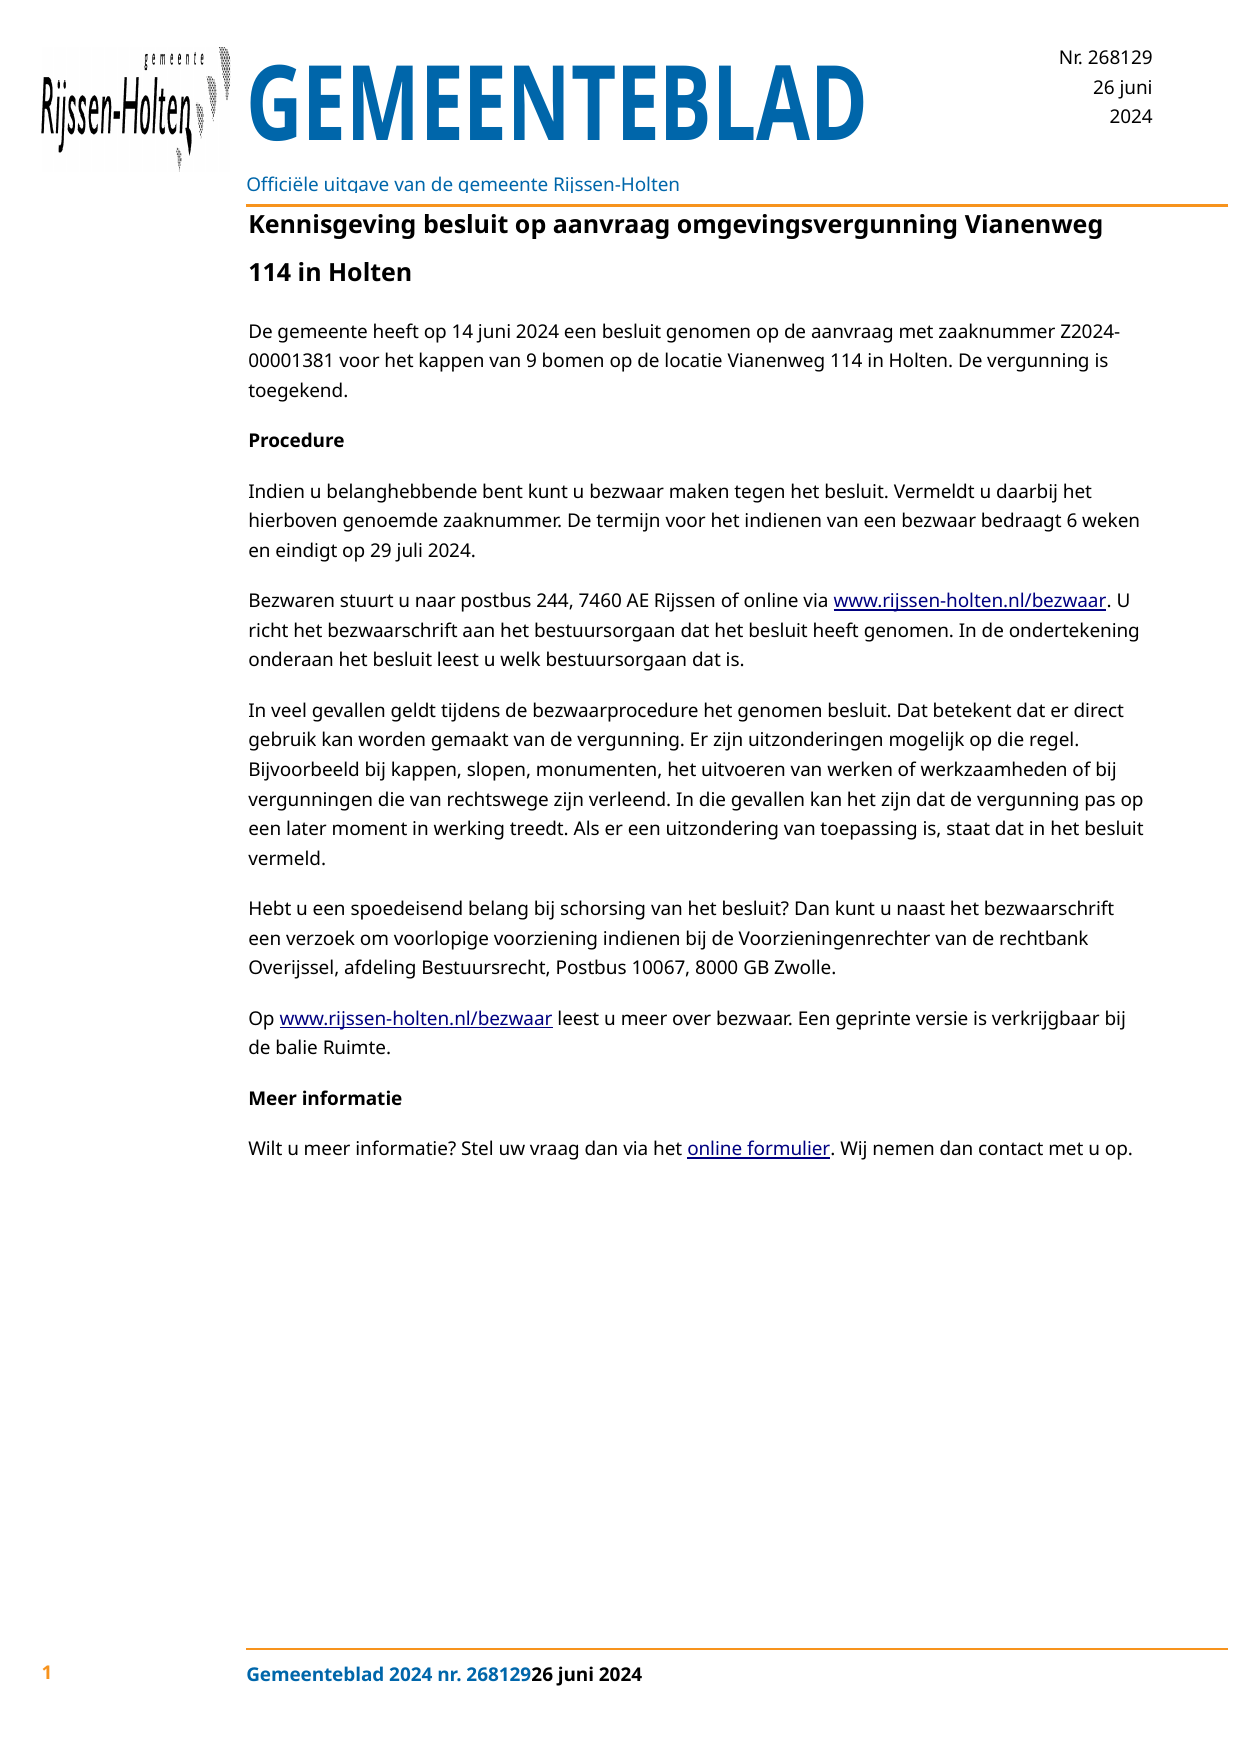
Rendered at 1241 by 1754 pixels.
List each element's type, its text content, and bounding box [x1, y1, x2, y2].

text In veel gevallen geldt tijdens de bezwaarprocedure het genomen besluit. Dat betekent dat er direct gebruik kan worden gemaakt van de vergunning. Er zijn uitzonderingen mogelijk op die regel. Bijvoorbeeld bij kappen, slopen, monumenten, het uitvoeren van werken of werkzaamheden of bij vergunningen die van rechtswege zijn verleend. In die gevallen kan het zijn dat de vergunning pas op een later moment in werking treedt. Als er een uitzondering van toepassing is, staat dat in het besluit vermeld. [248, 697, 1152, 871]
text De gemeente heeft op 14 juni 2024 een besluit genomen op de aanvraag met zaaknummer Z2024-00001381 voor het kappen van 9 bomen op de locatie Vianenweg 114 in Holten. De vergunning is toegekend. [248, 318, 1152, 403]
text Kennisgeving besluit op aanvraag omgevingsvergunning Vianenweg 114 in Holten [248, 207, 1152, 288]
text Wilt u meer informatie? Stel uw vraag dan via het online formulier. Wij nemen dan contact met u op. [248, 1135, 1152, 1161]
text Indien u belanghebbende bent kunt u bezwaar maken tegen het besluit. Vermeldt u daarbij het hierboven genoemde zaaknummer. De termijn voor het indienen van een bezwaar bedraagt 6 weken en eindigt op 29 juli 2024. [248, 478, 1152, 563]
picture [41, 47, 231, 172]
text Meer informatie [248, 1085, 1152, 1111]
text Op www.rijssen-holten.nl/bezwaar leest u meer over bezwaar. Een geprinte versie is verkrijgbaar bij de balie Ruimte. [248, 1005, 1152, 1060]
text Bezwaren stuurt u naar postbus 244, 7460 AE Rijssen of online via www.rijssen-holten.nl/bezwaar. U richt het bezwaarschrift aan het bestuursorgaan dat het besluit heeft genomen. In de ondertekening onderaan het besluit leest u welk bestuursorgaan dat is. [248, 587, 1152, 672]
text Hebt u een spoedeisend belang bij schorsing van het besluit? Dan kunt u naast het bezwaarschrift een verzoek om voorlopige voorziening indienen bij de Voorzieningenrechter van de rechtbank Overijssel, afdeling Bestuursrecht, Postbus 10067, 8000 GB Zwolle. [248, 895, 1152, 980]
text Procedure [248, 427, 1152, 453]
